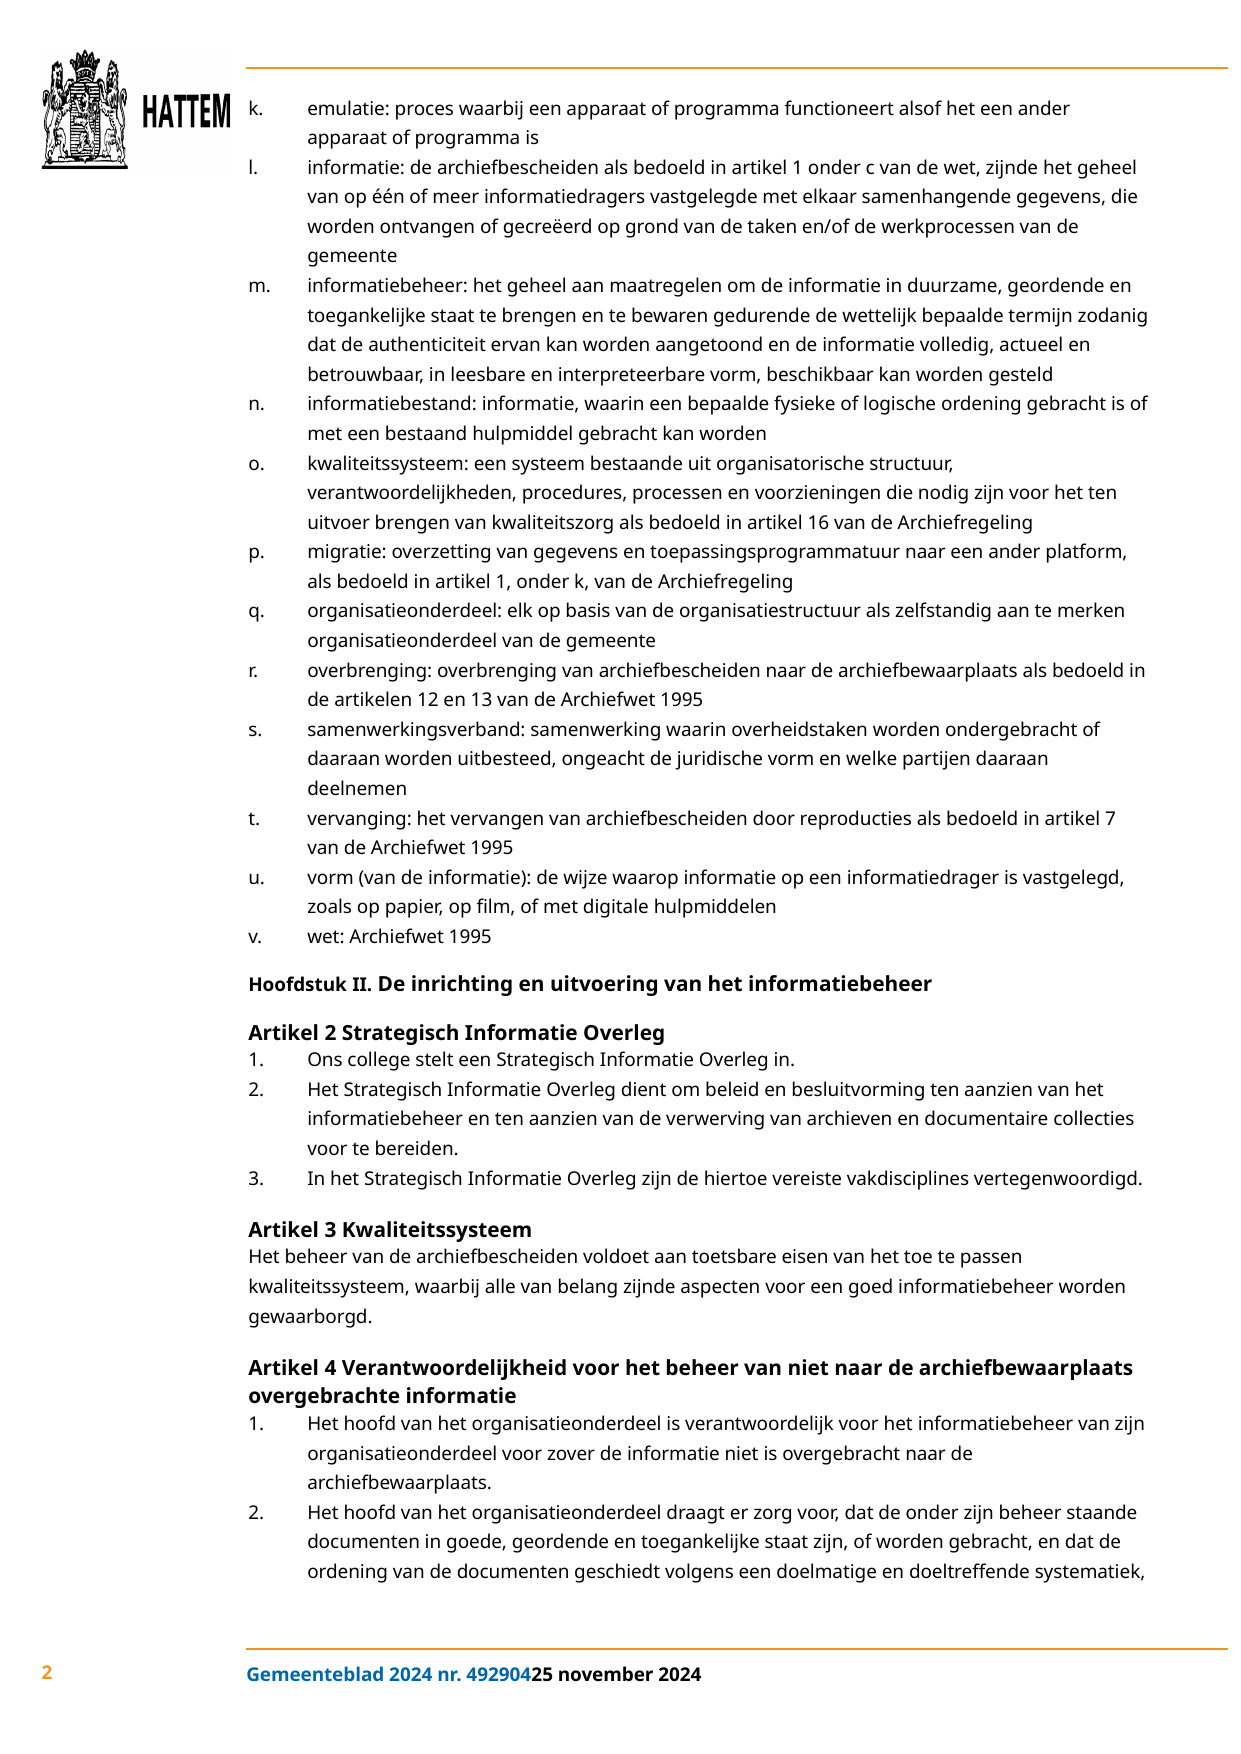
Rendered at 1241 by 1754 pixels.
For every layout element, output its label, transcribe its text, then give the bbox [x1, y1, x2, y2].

text Artikel 2 Strategisch Informatie Overleg [248, 1018, 1152, 1046]
list In het Strategisch Informatie Overleg zijn de hiertoe vereiste vakdisciplines vertegenwoordigd. [248, 1165, 1152, 1191]
list Het hoofd van het organisatieonderdeel draagt er zorg voor, dat de onder zijn beheer staande documenten in goede, geordende en toegankelijke staat zijn, of worden gebracht, en dat de ordening van de documenten geschiedt volgens een doelmatige en doeltreffende systematiek, [248, 1499, 1152, 1584]
list Het Strategisch Informatie Overleg dient om beleid en besluitvorming ten aanzien van het informatiebeheer en ten aanzien van de verwerving van archieven en documentaire collecties voor te bereiden. [248, 1076, 1152, 1161]
list samenwerkingsverband: samenwerking waarin overheidstaken worden ondergebracht of daaraan worden uitbesteed, ongeacht de juridische vorm en welke partijen daaraan deelnemen [248, 716, 1152, 801]
list Ons college stelt een Strategisch Informatie Overleg in. [248, 1046, 1152, 1072]
list informatiebestand: informatie, waarin een bepaalde fysieke of logische ordening gebracht is of met een bestaand hulpmiddel gebracht kan worden [248, 391, 1152, 446]
list migratie: overzetting van gegevens en toepassingsprogrammatuur naar een ander platform, als bedoeld in artikel 1, onder k, van de Archiefregeling [248, 538, 1152, 594]
list kwaliteitssysteem: een systeem bestaande uit organisatorische structuur, verantwoordelijkheden, procedures, processen en voorzieningen die nodig zijn voor het ten uitvoer brengen van kwaliteitszorg als bedoeld in artikel 16 van de Archiefregeling [248, 450, 1152, 535]
text Hoofdstuk II. De inrichting en uitvoering van het informatiebeheer [248, 969, 1152, 997]
text Artikel 4 Verantwoordelijkheid voor het beheer van niet naar de archiefbewaarplaats overgebrachte informatie [248, 1353, 1152, 1410]
list informatie: de archiefbescheiden als bedoeld in artikel 1 onder c van de wet, zijnde het geheel van op één of meer informatiedragers vastgelegde met elkaar samenhangende gegevens, die worden ontvangen of gecreëerd op grond van de taken en/of de werkprocessen van de gemeente [248, 154, 1152, 268]
list informatiebeheer: het geheel aan maatregelen om de informatie in duurzame, geordende en toegankelijke staat te brengen en te bewaren gedurende de wettelijk bepaalde termijn zodanig dat de authenticiteit ervan kan worden aangetoond en de informatie volledig, actueel en betrouwbaar, in leesbare en interpreteerbare vorm, beschikbaar kan worden gesteld [248, 272, 1152, 387]
list Het hoofd van het organisatieonderdeel is verantwoordelijk voor het informatiebeheer van zijn organisatieonderdeel voor zover de informatie niet is overgebracht naar de archiefbewaarplaats. [248, 1410, 1152, 1495]
list emulatie: proces waarbij een apparaat of programma functioneert alsof het een ander apparaat of programma is [248, 95, 1152, 150]
list wet: Archiefwet 1995 [248, 923, 1152, 949]
text Het beheer van de archiefbescheiden voldoet aan toetsbare eisen van het toe te passen kwaliteitssysteem, waarbij alle van belang zijnde aspecten voor een goed informatiebeheer worden gewaarborgd. [248, 1244, 1152, 1328]
list organisatieonderdeel: elk op basis van de organisatiestructuur als zelfstandig aan te merken organisatieonderdeel van de gemeente [248, 598, 1152, 653]
list overbrenging: overbrenging van archiefbescheiden naar de archiefbewaarplaats als bedoeld in de artikelen 12 en 13 van de Archiefwet 1995 [248, 657, 1152, 712]
picture [41, 47, 231, 172]
list vervanging: het vervangen van archiefbescheiden door reproducties als bedoeld in artikel 7 van de Archiefwet 1995 [248, 805, 1152, 860]
list vorm (van de informatie): de wijze waarop informatie op een informatiedrager is vastgelegd, zoals op papier, op film, of met digitale hulpmiddelen [248, 864, 1152, 919]
text Artikel 3 Kwaliteitssysteem [248, 1215, 1152, 1244]
